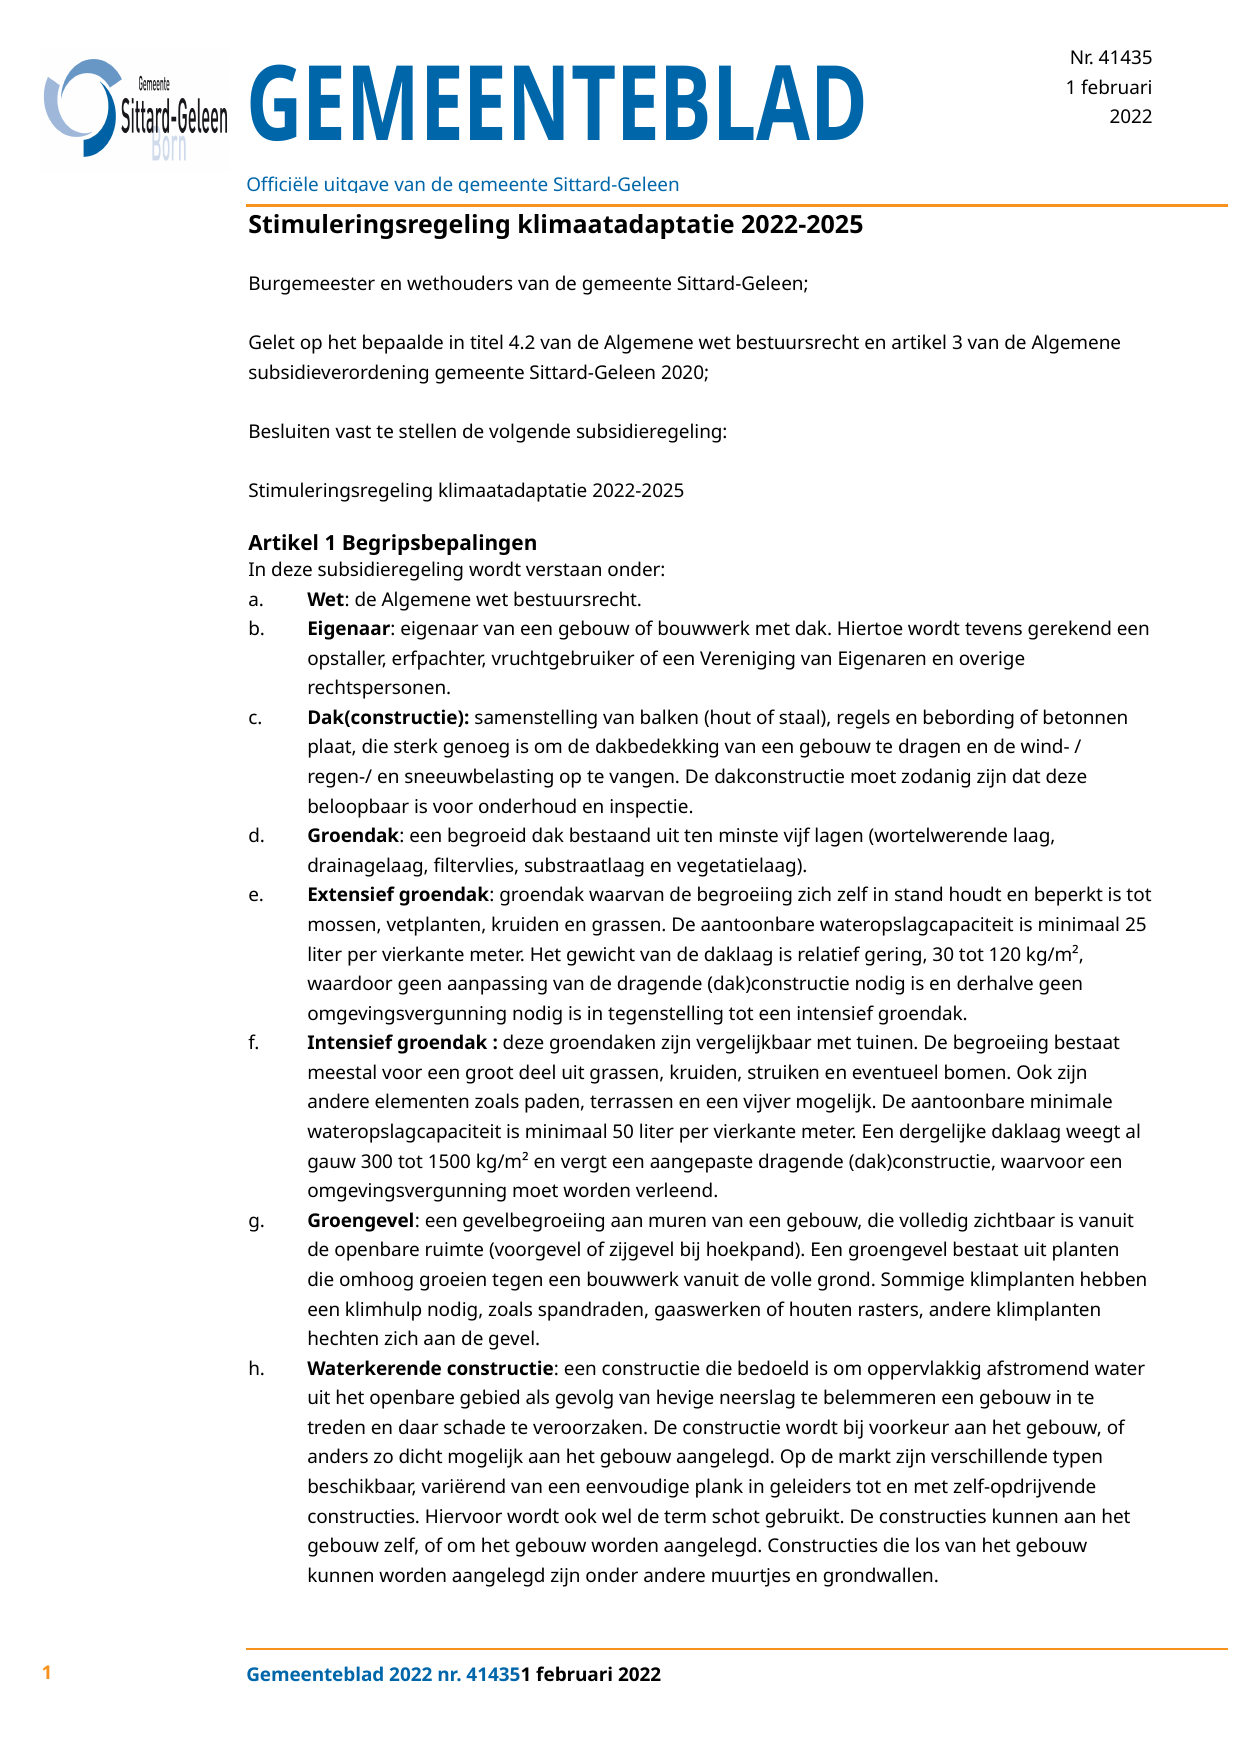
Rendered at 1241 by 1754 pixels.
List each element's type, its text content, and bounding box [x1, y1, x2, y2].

text In deze subsidieregeling wordt verstaan onder: [248, 556, 1152, 582]
picture [41, 47, 231, 172]
list Intensief groendak : deze groendaken zijn vergelijkbaar met tuinen. De begroeiing bestaat meestal voor een groot deel uit grassen, kruiden, struiken en eventueel bomen. Ook zijn andere elementen zoals paden, terrassen en een vijver mogelijk. De aantoonbare minimale wateropslagcapaciteit is minimaal 50 liter per vierkante meter. Een dergelijke daklaag weegt al gauw 300 tot 1500 kg/m² en vergt een aangepaste dragende (dak)constructie, waarvoor een omgevingsvergunning moet worden verleend. [248, 1029, 1152, 1203]
text Besluiten vast te stellen de volgende subsidieregeling: [248, 418, 1152, 444]
text Burgemeester en wethouders van de gemeente Sittard-Geleen; [248, 270, 1152, 296]
list Waterkerende constructie: een constructie die bedoeld is om oppervlakkig afstromend water uit het openbare gebied als gevolg van hevige neerslag te belemmeren een gebouw in te treden en daar schade te veroorzaken. De constructie wordt bij voorkeur aan het gebouw, of anders zo dicht mogelijk aan het gebouw aangelegd. Op de markt zijn verschillende typen beschikbaar, variërend van een eenvoudige plank in geleiders tot en met zelf-opdrijvende constructies. Hiervoor wordt ook wel de term schot gebruikt. De constructies kunnen aan het gebouw zelf, of om het gebouw worden aangelegd. Constructies die los van het gebouw kunnen worden aangelegd zijn onder andere muurtjes en grondwallen. [248, 1355, 1152, 1588]
text Artikel 1 Begripsbepalingen [248, 528, 1152, 556]
text Gelet op het bepaalde in titel 4.2 van de Algemene wet bestuursrecht en artikel 3 van de Algemene subsidieverordening gemeente Sittard-Geleen 2020; [248, 329, 1152, 385]
list Groendak: een begroeid dak bestaand uit ten minste vijf lagen (wortelwerende laag, drainagelaag, filtervlies, substraatlaag en vegetatielaag). [248, 822, 1152, 878]
list Wet: de Algemene wet bestuursrecht. [248, 586, 1152, 612]
text Stimuleringsregeling klimaatadaptatie 2022-2025 [248, 477, 1152, 503]
list Extensief groendak: groendak waarvan de begroeiing zich zelf in stand houdt en beperkt is tot mossen, vetplanten, kruiden en grassen. De aantoonbare wateropslagcapaciteit is minimaal 25 liter per vierkante meter. Het gewicht van de daklaag is relatief gering, 30 tot 120 kg/m², waardoor geen aanpassing van de dragende (dak)constructie nodig is en derhalve geen omgevingsvergunning nodig is in tegenstelling tot een intensief groendak. [248, 882, 1152, 1026]
list Dak(constructie): samenstelling van balken (hout of staal), regels en bebording of betonnen plaat, die sterk genoeg is om de dakbedekking van een gebouw te dragen en de wind- / regen-/ en sneeuwbelasting op te vangen. De dakconstructie moet zodanig zijn dat deze beloopbaar is voor onderhoud en inspectie. [248, 704, 1152, 819]
list Eigenaar: eigenaar van een gebouw of bouwwerk met dak. Hiertoe wordt tevens gerekend een opstaller, erfpachter, vruchtgebruiker of een Vereniging van Eigenaren en overige rechtspersonen. [248, 615, 1152, 700]
list Groengevel: een gevelbegroeiing aan muren van een gebouw, die volledig zichtbaar is vanuit de openbare ruimte (voorgevel of zijgevel bij hoekpand). Een groengevel bestaat uit planten die omhoog groeien tegen een bouwwerk vanuit de volle grond. Sommige klimplanten hebben een klimhulp nodig, zoals spandraden, gaaswerken of houten rasters, andere klimplanten hechten zich aan de gevel. [248, 1207, 1152, 1351]
text Stimuleringsregeling klimaatadaptatie 2022-2025 [248, 207, 1152, 241]
